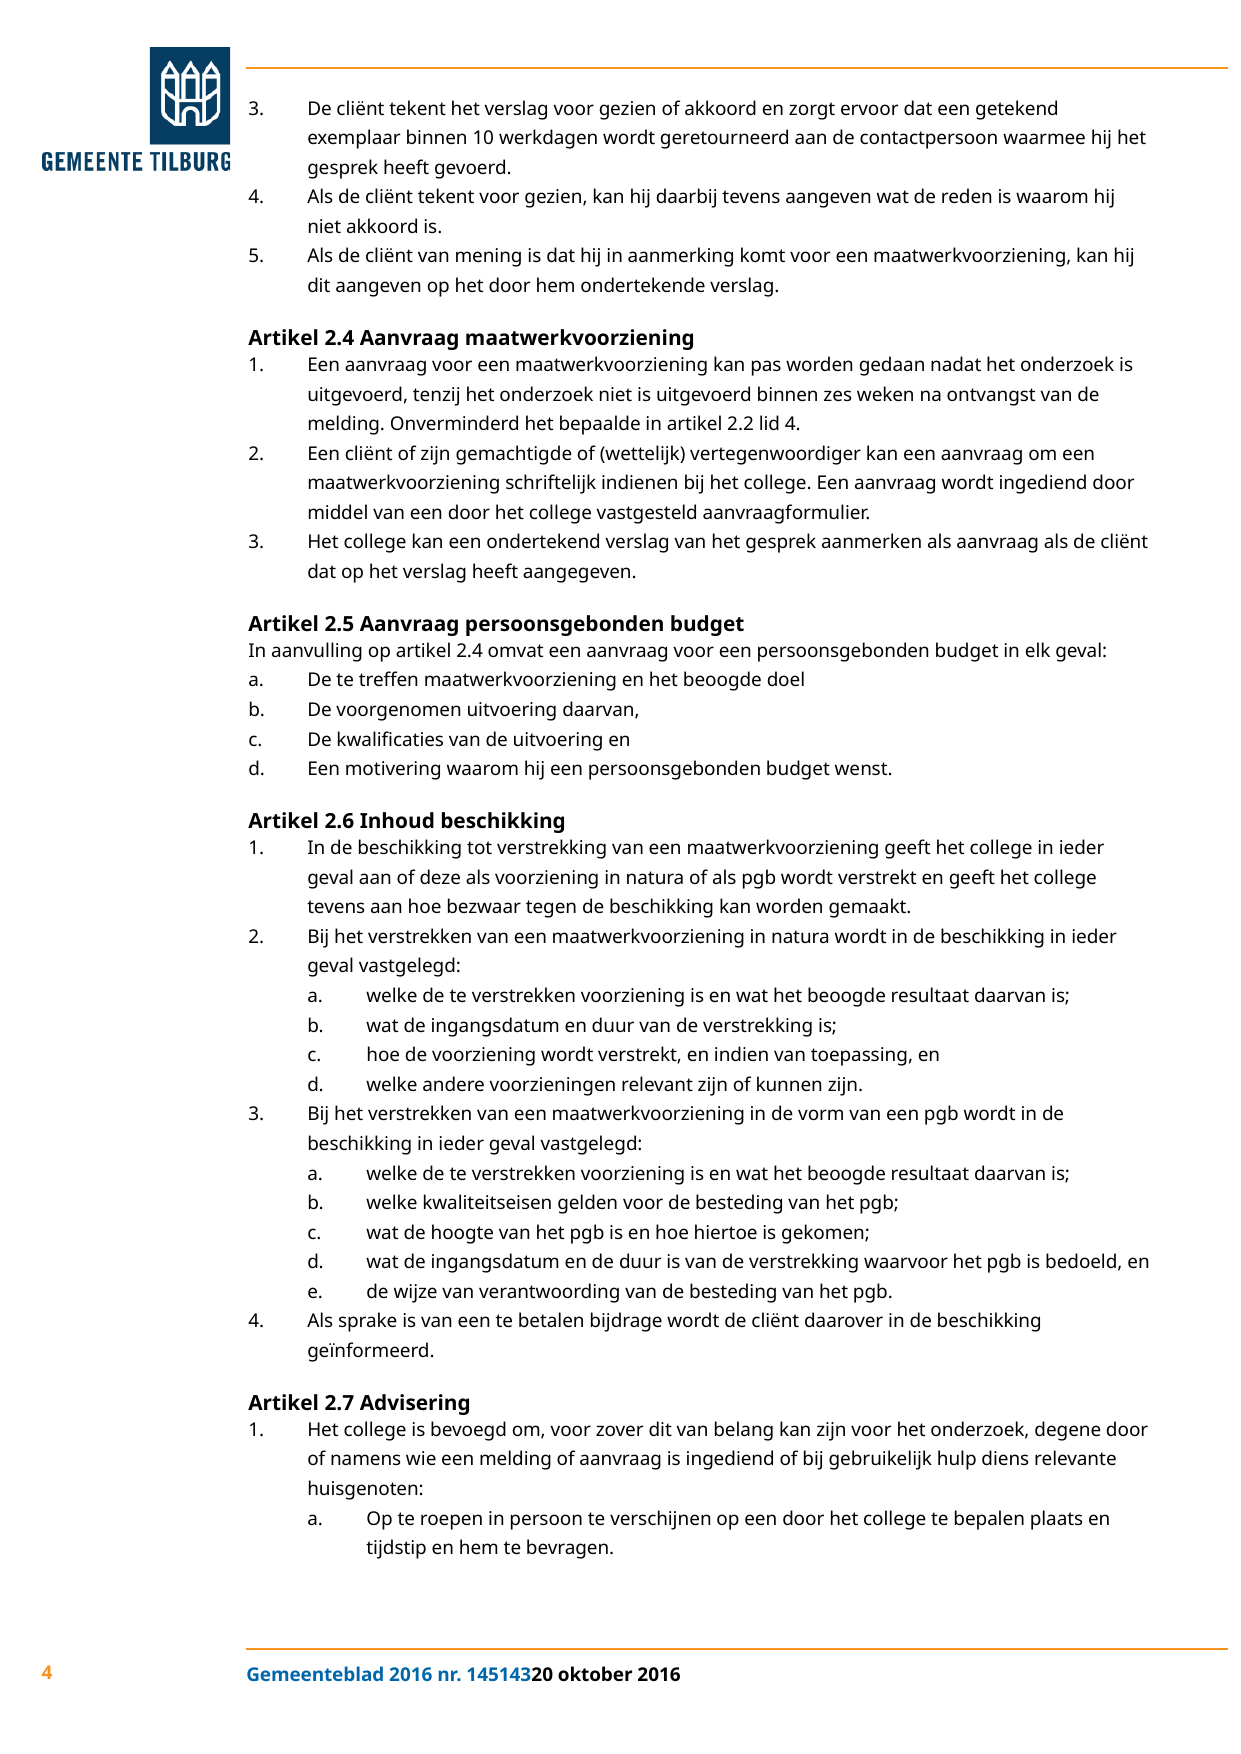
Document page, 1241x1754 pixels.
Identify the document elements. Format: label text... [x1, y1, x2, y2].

list Als de cliënt van mening is dat hij in aanmerking komt voor een maatwerkvoorziening, kan hij dit aangeven op het door hem ondertekende verslag. [248, 243, 1152, 298]
text Artikel 2.6 Inhoud beschikking [248, 806, 1152, 834]
text Artikel 2.4 Aanvraag maatwerkvoorziening [248, 323, 1152, 351]
list Een cliënt of zijn gemachtigde of (wettelijk) vertegenwoordiger kan een aanvraag om een maatwerkvoorziening schriftelijk indienen bij het college. Een aanvraag wordt ingediend door middel van een door het college vastgesteld aanvraagformulier. [248, 440, 1152, 525]
list hoe de voorziening wordt verstrekt, en indien van toepassing, en [307, 1041, 1152, 1067]
list Het college kan een ondertekend verslag van het gesprek aanmerken als aanvraag als de cliënt dat op het verslag heeft aangegeven. [248, 529, 1152, 584]
list De cliënt tekent het verslag voor gezien of akkoord en zorgt ervoor dat een getekend exemplaar binnen 10 werkdagen wordt geretourneerd aan de contactpersoon waarmee hij het gesprek heeft gevoerd. [248, 95, 1152, 180]
list welke andere voorzieningen relevant zijn of kunnen zijn. [307, 1071, 1152, 1097]
text Artikel 2.7 Advisering [248, 1388, 1152, 1416]
list Als sprake is van een te betalen bijdrage wordt de cliënt daarover in de beschikking geïnformeerd. [248, 1308, 1152, 1363]
list De voorgenomen uitvoering daarvan, [248, 696, 1152, 722]
list Een aanvraag voor een maatwerkvoorziening kan pas worden gedaan nadat het onderzoek is uitgevoerd, tenzij het onderzoek niet is uitgevoerd binnen zes weken na ontvangst van de melding. Onverminderd het bepaalde in artikel 2.2 lid 4. [248, 351, 1152, 436]
list wat de hoogte van het pgb is en hoe hiertoe is gekomen; [307, 1219, 1152, 1244]
list wat de ingangsdatum en duur van de verstrekking is; [307, 1012, 1152, 1037]
list Een motivering waarom hij een persoonsgebonden budget wenst. [248, 755, 1152, 781]
text Artikel 2.5 Aanvraag persoonsgebonden budget [248, 609, 1152, 637]
list De te treffen maatwerkvoorziening en het beoogde doel [248, 667, 1152, 692]
list De kwalificaties van de uitvoering en [248, 726, 1152, 752]
list welke de te verstrekken voorziening is en wat het beoogde resultaat daarvan is; [307, 1160, 1152, 1185]
list Als de cliënt tekent voor gezien, kan hij daarbij tevens aangeven wat de reden is waarom hij niet akkoord is. [248, 183, 1152, 239]
list welke kwaliteitseisen gelden voor de besteding van het pgb; [307, 1189, 1152, 1215]
list In de beschikking tot verstrekking van een maatwerkvoorziening geeft het college in ieder geval aan of deze als voorziening in natura of als pgb wordt verstrekt en geeft het college tevens aan hoe bezwaar tegen de beschikking kan worden gemaakt. [248, 834, 1152, 919]
list Het college is bevoegd om, voor zover dit van belang kan zijn voor het onderzoek, degene door of namens wie een melding of aanvraag is ingediend of bij gebruikelijk hulp diens relevante huisgenoten: [248, 1416, 1152, 1501]
list wat de ingangsdatum en de duur is van de verstrekking waarvoor het pgb is bedoeld, en [307, 1248, 1152, 1274]
list de wijze van verantwoording van de besteding van het pgb. [307, 1278, 1152, 1304]
text In aanvulling op artikel 2.4 omvat een aanvraag voor een persoonsgebonden budget in elk geval: [248, 637, 1152, 663]
list Bij het verstrekken van een maatwerkvoorziening in natura wordt in de beschikking in ieder geval vastgelegd: [248, 923, 1152, 978]
list Op te roepen in persoon te verschijnen op een door het college te bepalen plaats en tijdstip en hem te bevragen. [307, 1505, 1152, 1560]
list welke de te verstrekken voorziening is en wat het beoogde resultaat daarvan is; [307, 982, 1152, 1008]
picture [41, 47, 231, 172]
list Bij het verstrekken van een maatwerkvoorziening in de vorm van een pgb wordt in de beschikking in ieder geval vastgelegd: [248, 1101, 1152, 1156]
